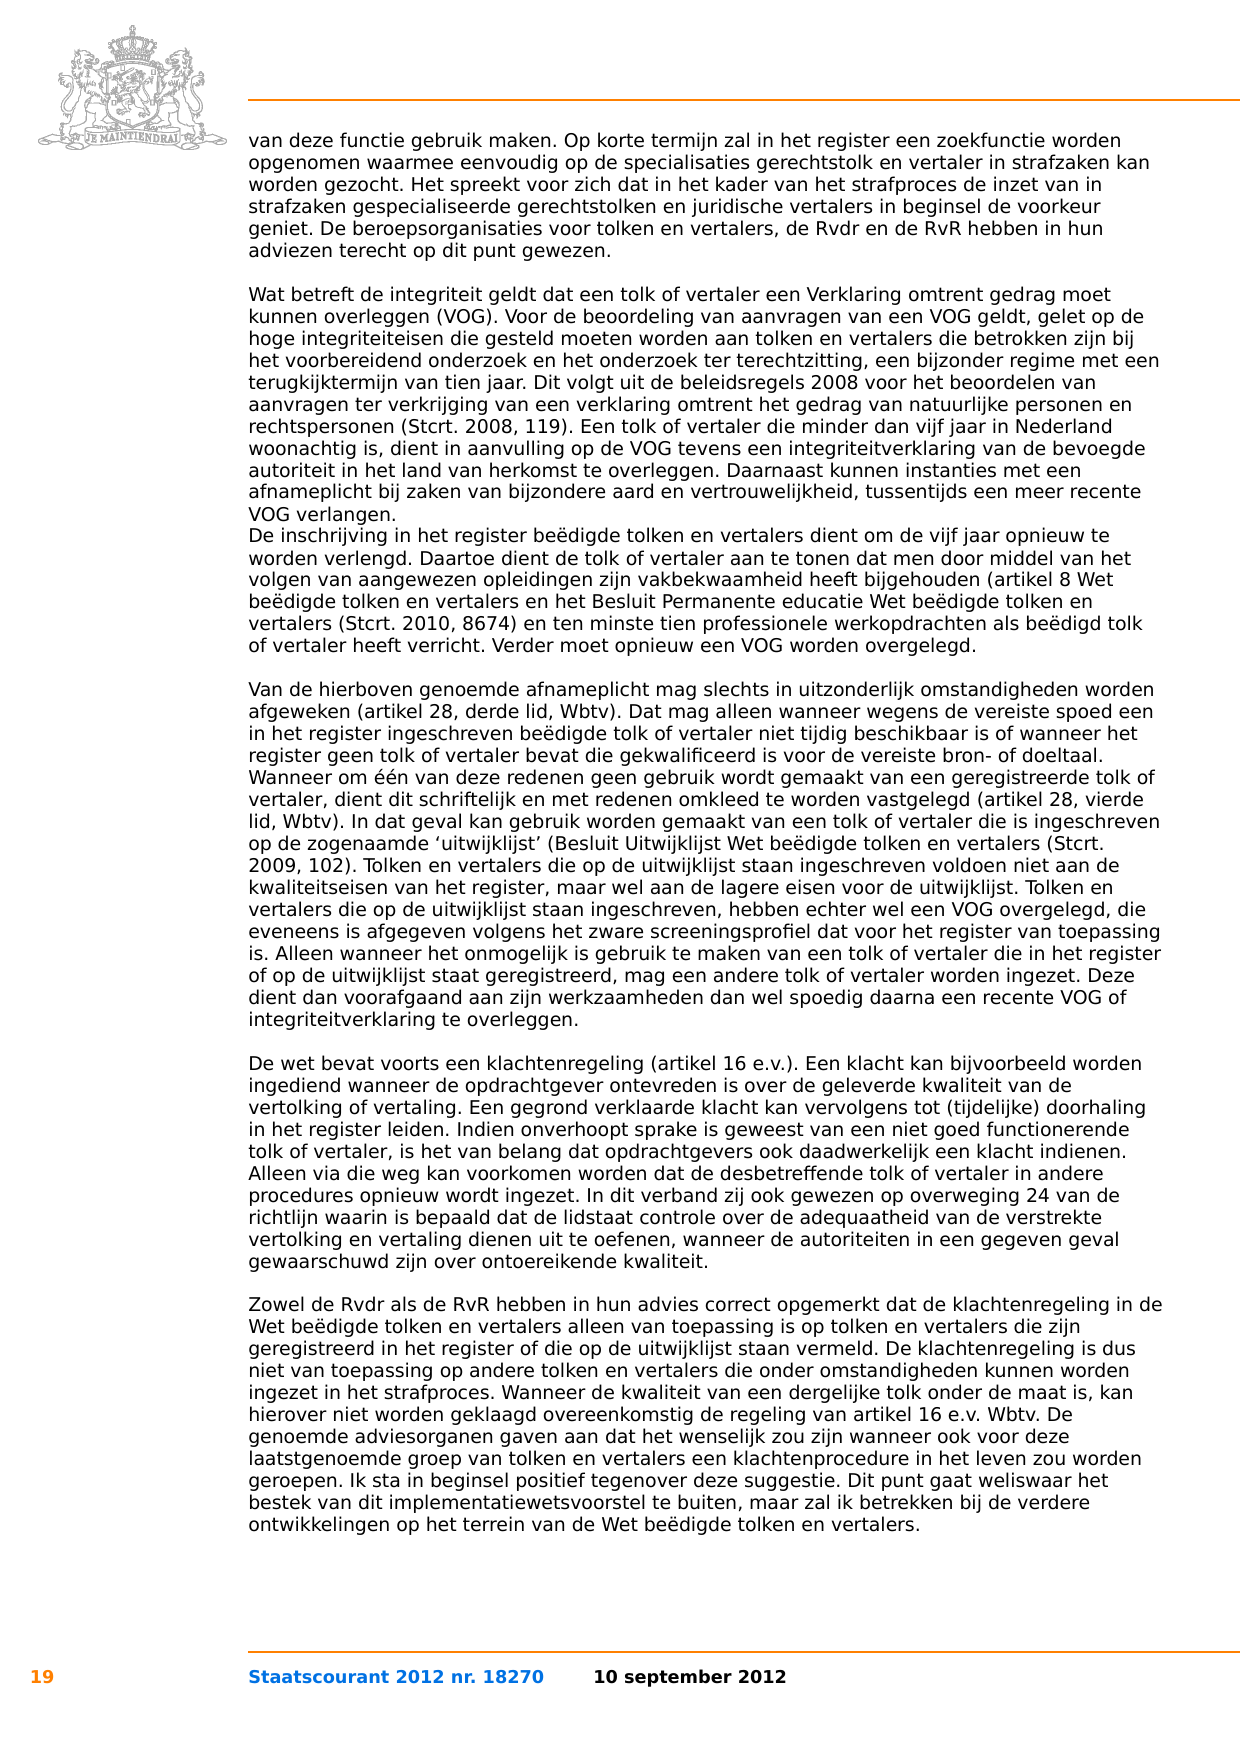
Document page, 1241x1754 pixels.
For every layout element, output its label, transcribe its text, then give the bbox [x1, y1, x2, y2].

picture [38, 25, 227, 150]
text van deze functie gebruik maken. Op korte termijn zal in het register een zoekfunctie worden opgenomen waarmee eenvoudig op de specialisaties gerechtstolk en vertaler in strafzaken kan worden gezocht. Het spreekt voor zich dat in het kader van het strafproces de inzet van in strafzaken gespecialiseerde gerechtstolken en juridische vertalers in beginsel de voorkeur geniet. De beroepsorganisaties voor tolken en vertalers, de Rvdr en de RvR hebben in hun adviezen terecht op dit punt gewezen. [248, 130, 1163, 262]
text Van de hierboven genoemde afnameplicht mag slechts in uitzonderlijk omstandigheden worden afgeweken (artikel 28, derde lid, Wbtv). Dat mag alleen wanneer wegens de vereiste spoed een in het register ingeschreven beëdigde tolk of vertaler niet tijdig beschikbaar is of wanneer het register geen tolk of vertaler bevat die gekwalificeerd is voor de vereiste bron- of doeltaal. Wanneer om één van deze redenen geen gebruik wordt gemaakt van een geregistreerde tolk of vertaler, dient dit schriftelijk en met redenen omkleed te worden vastgelegd (artikel 28, vierde lid, Wbtv). In dat geval kan gebruik worden gemaakt van een tolk of vertaler die is ingeschreven op de zogenaamde ‘uitwijklijst’ (Besluit Uitwijklijst Wet beëdigde tolken en vertalers (Stcrt. 2009, 102). Tolken en vertalers die op de uitwijklijst staan ingeschreven voldoen niet aan de kwaliteitseisen van het register, maar wel aan de lagere eisen voor de uitwijklijst. Tolken en vertalers die op de uitwijklijst staan ingeschreven, hebben echter wel een VOG overgelegd, die eveneens is afgegeven volgens het zware screeningsprofiel dat voor het register van toepassing is. Alleen wanneer het onmogelijk is gebruik te maken van een tolk of vertaler die in het register of op de uitwijklijst staat geregistreerd, mag een andere tolk of vertaler worden ingezet. Deze dient dan voorafgaand aan zijn werkzaamheden dan wel spoedig daarna een recente VOG of integriteitverklaring te overleggen. [248, 679, 1163, 1031]
text Wat betreft de integriteit geldt dat een tolk of vertaler een Verklaring omtrent gedrag moet kunnen overleggen (VOG). Voor de beoordeling van aanvragen van een VOG geldt, gelet op de hoge integriteiteisen die gesteld moeten worden aan tolken en vertalers die betrokken zijn bij het voorbereidend onderzoek en het onderzoek ter terechtzitting, een bijzonder regime met een terugkijktermijn van tien jaar. Dit volgt uit de beleidsregels 2008 voor het beoordelen van aanvragen ter verkrijging van een verklaring omtrent het gedrag van natuurlijke personen en rechtspersonen (Stcrt. 2008, 119). Een tolk of vertaler die minder dan vijf jaar in Nederland woonachtig is, dient in aanvulling op de VOG tevens een integriteitverklaring van de bevoegde autoriteit in het land van herkomst te overleggen. Daarnaast kunnen instanties met een afnameplicht bij zaken van bijzondere aard en vertrouwelijkheid, tussentijds een meer recente VOG verlangen. [248, 284, 1163, 525]
text Zowel de Rvdr als de RvR hebben in hun advies correct opgemerkt dat de klachtenregeling in de Wet beëdigde tolken en vertalers alleen van toepassing is op tolken en vertalers die zijn geregistreerd in het register of die op de uitwijklijst staan vermeld. De klachtenregeling is dus niet van toepassing op andere tolken en vertalers die onder omstandigheden kunnen worden ingezet in het strafproces. Wanneer de kwaliteit van een dergelijke tolk onder de maat is, kan hierover niet worden geklaagd overeenkomstig de regeling van artikel 16 e.v. Wbtv. De genoemde adviesorganen gaven aan dat het wenselijk zou zijn wanneer ook voor deze laatstgenoemde groep van tolken en vertalers een klachtenprocedure in het leven zou worden geroepen. Ik sta in beginsel positief tegenover deze suggestie. Dit punt gaat weliswaar het bestek van dit implementatiewetsvoorstel te buiten, maar zal ik betrekken bij de verdere ontwikkelingen op het terrein van de Wet beëdigde tolken en vertalers. [248, 1294, 1163, 1536]
text De wet bevat voorts een klachtenregeling (artikel 16 e.v.). Een klacht kan bijvoorbeeld worden ingediend wanneer de opdrachtgever ontevreden is over de geleverde kwaliteit van de vertolking of vertaling. Een gegrond verklaarde klacht kan vervolgens tot (tijdelijke) doorhaling in het register leiden. Indien onverhoopt sprake is geweest van een niet goed functionerende tolk of vertaler, is het van belang dat opdrachtgevers ook daadwerkelijk een klacht indienen. Alleen via die weg kan voorkomen worden dat de desbetreffende tolk of vertaler in andere procedures opnieuw wordt ingezet. In dit verband zij ook gewezen op overweging 24 van de richtlijn waarin is bepaald dat de lidstaat controle over de adequaatheid van de verstrekte vertolking en vertaling dienen uit te oefenen, wanneer de autoriteiten in een gegeven geval gewaarschuwd zijn over ontoereikende kwaliteit. [248, 1053, 1163, 1272]
text De inschrijving in het register beëdigde tolken en vertalers dient om de vijf jaar opnieuw te worden verlengd. Daartoe dient de tolk of vertaler aan te tonen dat men door middel van het volgen van aangewezen opleidingen zijn vakbekwaamheid heeft bijgehouden (artikel 8 Wet beëdigde tolken en vertalers en het Besluit Permanente educatie Wet beëdigde tolken en vertalers (Stcrt. 2010, 8674) en ten minste tien professionele werkopdrachten als beëdigd tolk of vertaler heeft verricht. Verder moet opnieuw een VOG worden overgelegd. [248, 525, 1163, 657]
